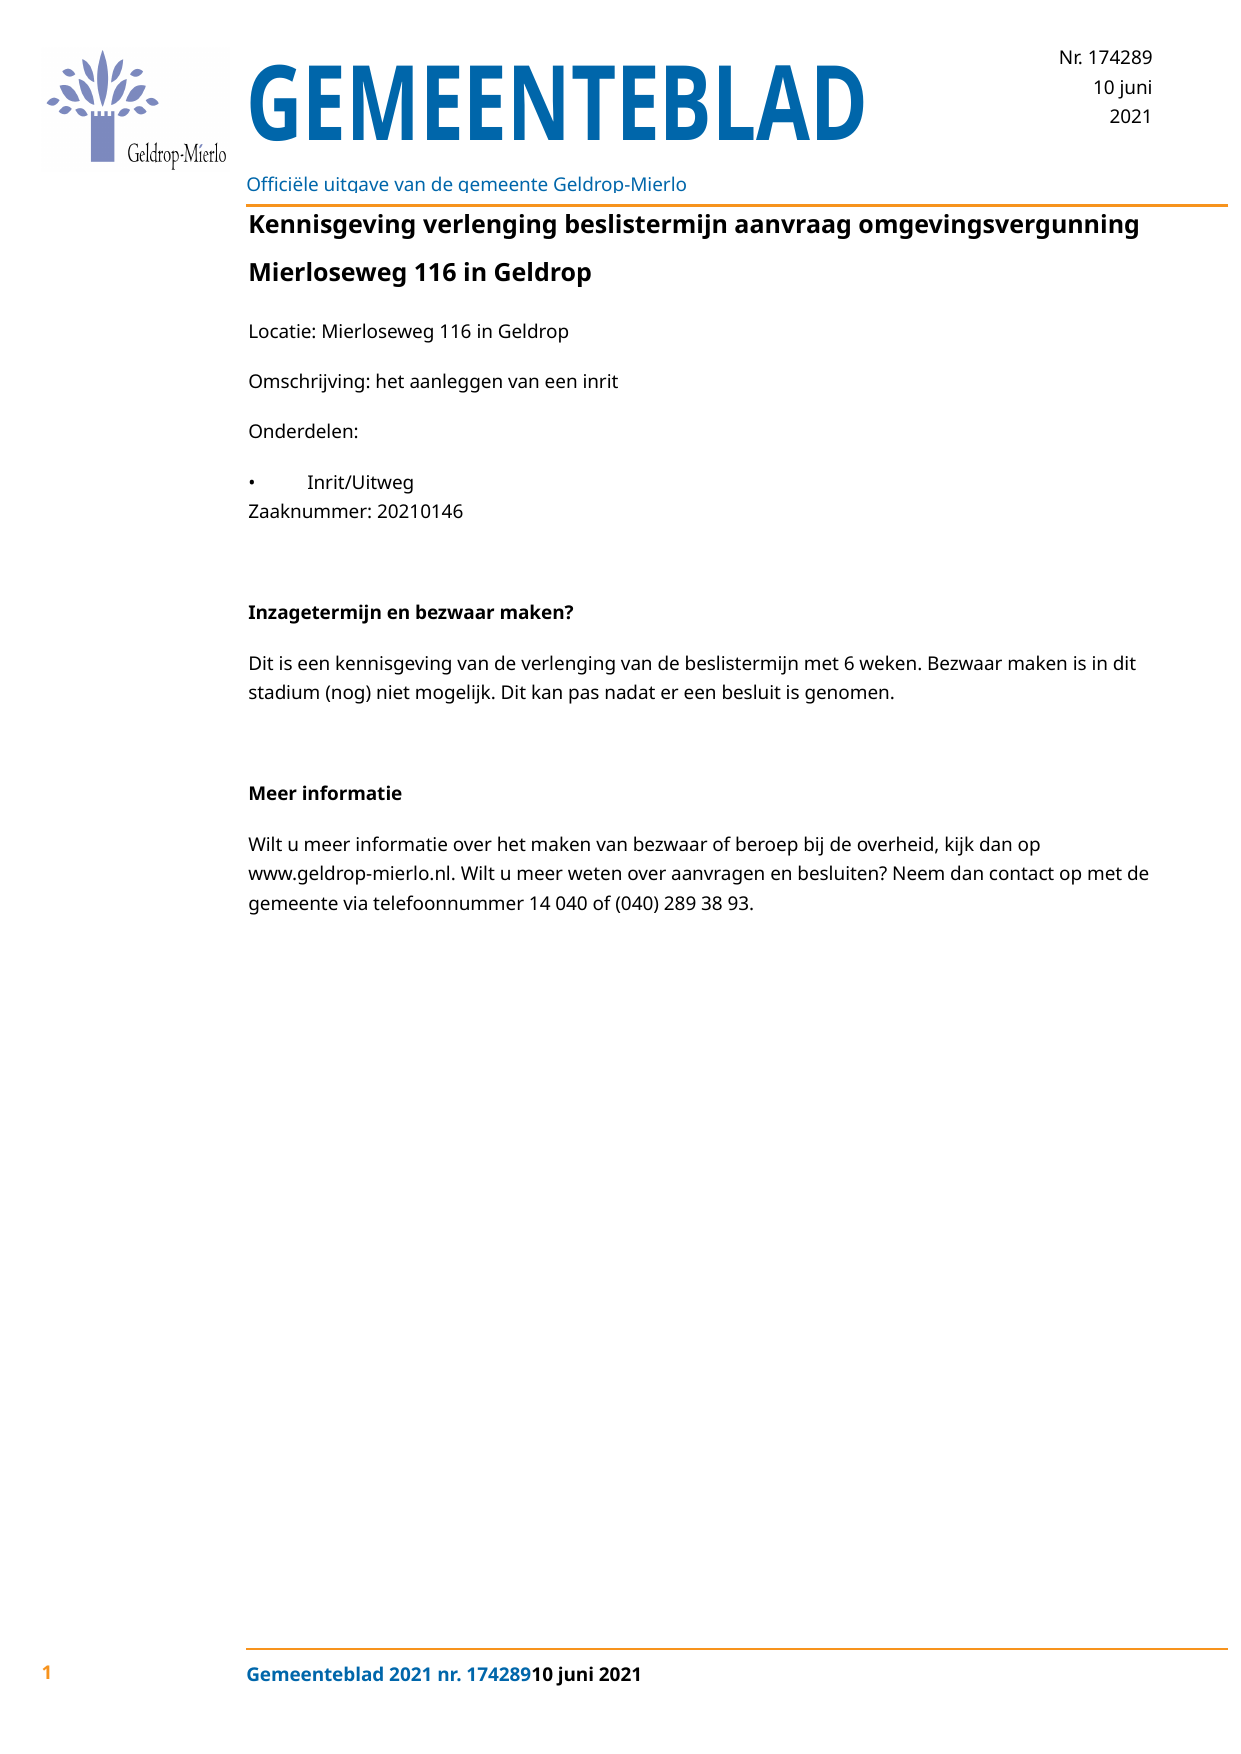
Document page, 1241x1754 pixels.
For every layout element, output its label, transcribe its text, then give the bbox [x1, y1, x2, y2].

picture [41, 47, 231, 172]
text Inzagetermijn en bezwaar maken? [248, 599, 1152, 625]
text Onderdelen: [248, 419, 1152, 444]
text Locatie: Mierloseweg 116 in Geldrop [248, 318, 1152, 344]
text Dit is een kennisgeving van de verlenging van de beslistermijn met 6 weken. Bezwaar maken is in dit stadium (nog) niet mogelijk. Dit kan pas nadat er een besluit is genomen. [248, 650, 1152, 705]
text Kennisgeving verlenging beslistermijn aanvraag omgevingsvergunning Mierloseweg 116 in Geldrop [248, 207, 1152, 288]
text Omschrijving: het aanleggen van een inrit [248, 368, 1152, 394]
text Zaaknummer: 20210146 [248, 499, 1152, 524]
list Inrit/Uitweg [248, 469, 1152, 495]
text Meer informatie [248, 780, 1152, 806]
text Wilt u meer informatie over het maken van bezwaar of beroep bij de overheid, kijk dan op www.geldrop-mierlo.nl. Wilt u meer weten over aanvragen en besluiten? Neem dan contact op met de gemeente via telefoonnummer 14 040 of (040) 289 38 93. [248, 831, 1152, 916]
